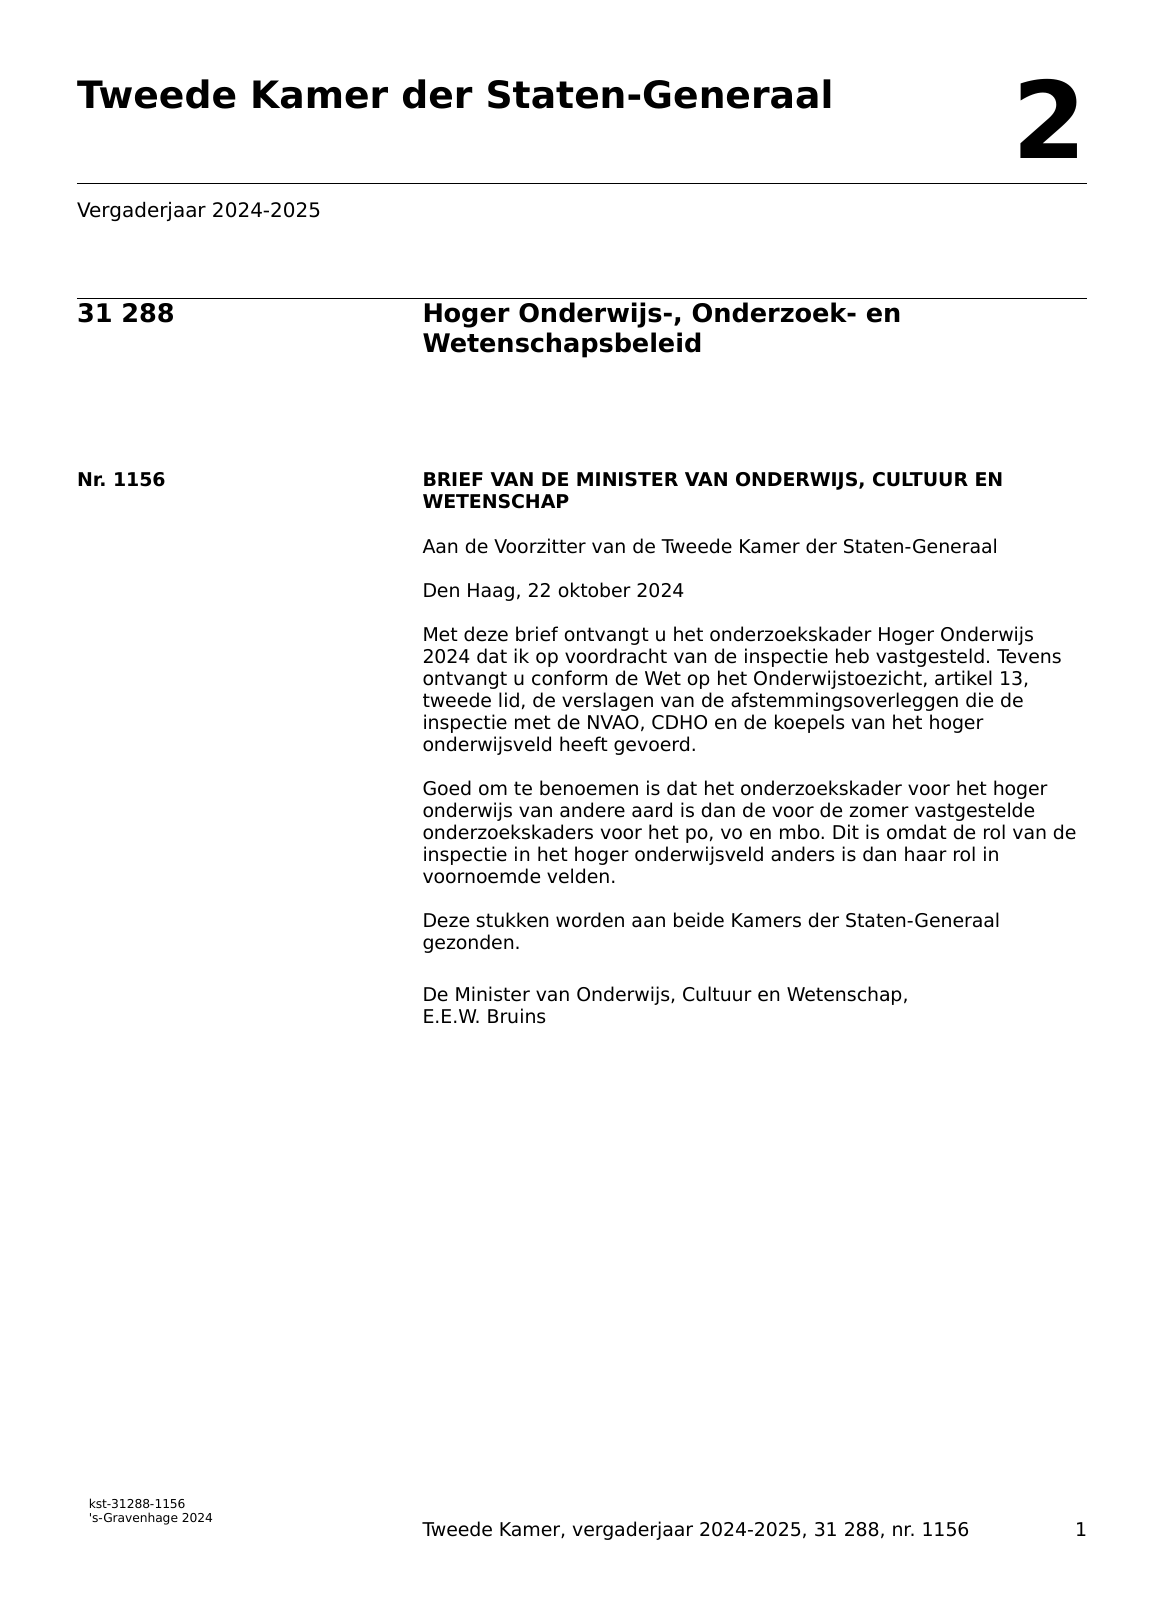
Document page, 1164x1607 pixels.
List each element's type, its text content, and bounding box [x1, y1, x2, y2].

text Deze stukken worden aan beide Kamers der Staten-Generaal gezonden. [422, 910, 1087, 954]
text Met deze brief ontvangt u het onderzoekskader Hoger Onderwijs 2024 dat ik op voordracht van de inspectie heb vastgesteld. Tevens ontvangt u conform de Wet op het Onderwijstoezicht, artikel 13, tweede lid, de verslagen van de afstemmingsoverleggen die de inspectie met de NVAO, CDHO en de koepels van het hoger onderwijsveld heeft gevoerd. [422, 624, 1087, 756]
table_header 2 [886, 59, 1087, 183]
text kst-31288-1156 [88, 1497, 323, 1511]
subtitle Nr. 1156 BRIEF VAN DE MINISTER VAN ONDERWIJS, CULTUUR EN WETENSCHAP [77, 469, 1087, 513]
table_cell Vergaderjaar 2024-2025 [77, 184, 1087, 298]
text Goed om te benoemen is dat het onderzoekskader voor het hoger onderwijs van andere aard is dan de voor de zomer vastgestelde onderzoekskaders voor het po, vo en mbo. Dit is omdat de rol van de inspectie in het hoger onderwijsveld anders is dan haar rol in voornoemde velden. [422, 778, 1087, 888]
text De Minister van Onderwijs, Cultuur en Wetenschap, E.E.W. Bruins [422, 984, 1087, 1028]
subtitle 31 288 Hoger Onderwijs-, Onderzoek- en Wetenschapsbeleid [77, 299, 1087, 358]
text 's-Gravenhage 2024 [88, 1511, 323, 1525]
table_header Tweede Kamer der Staten-Generaal [77, 59, 886, 183]
text Den Haag, 22 oktober 2024 [422, 580, 1087, 602]
text Aan de Voorzitter van de Tweede Kamer der Staten-Generaal [422, 536, 1087, 557]
